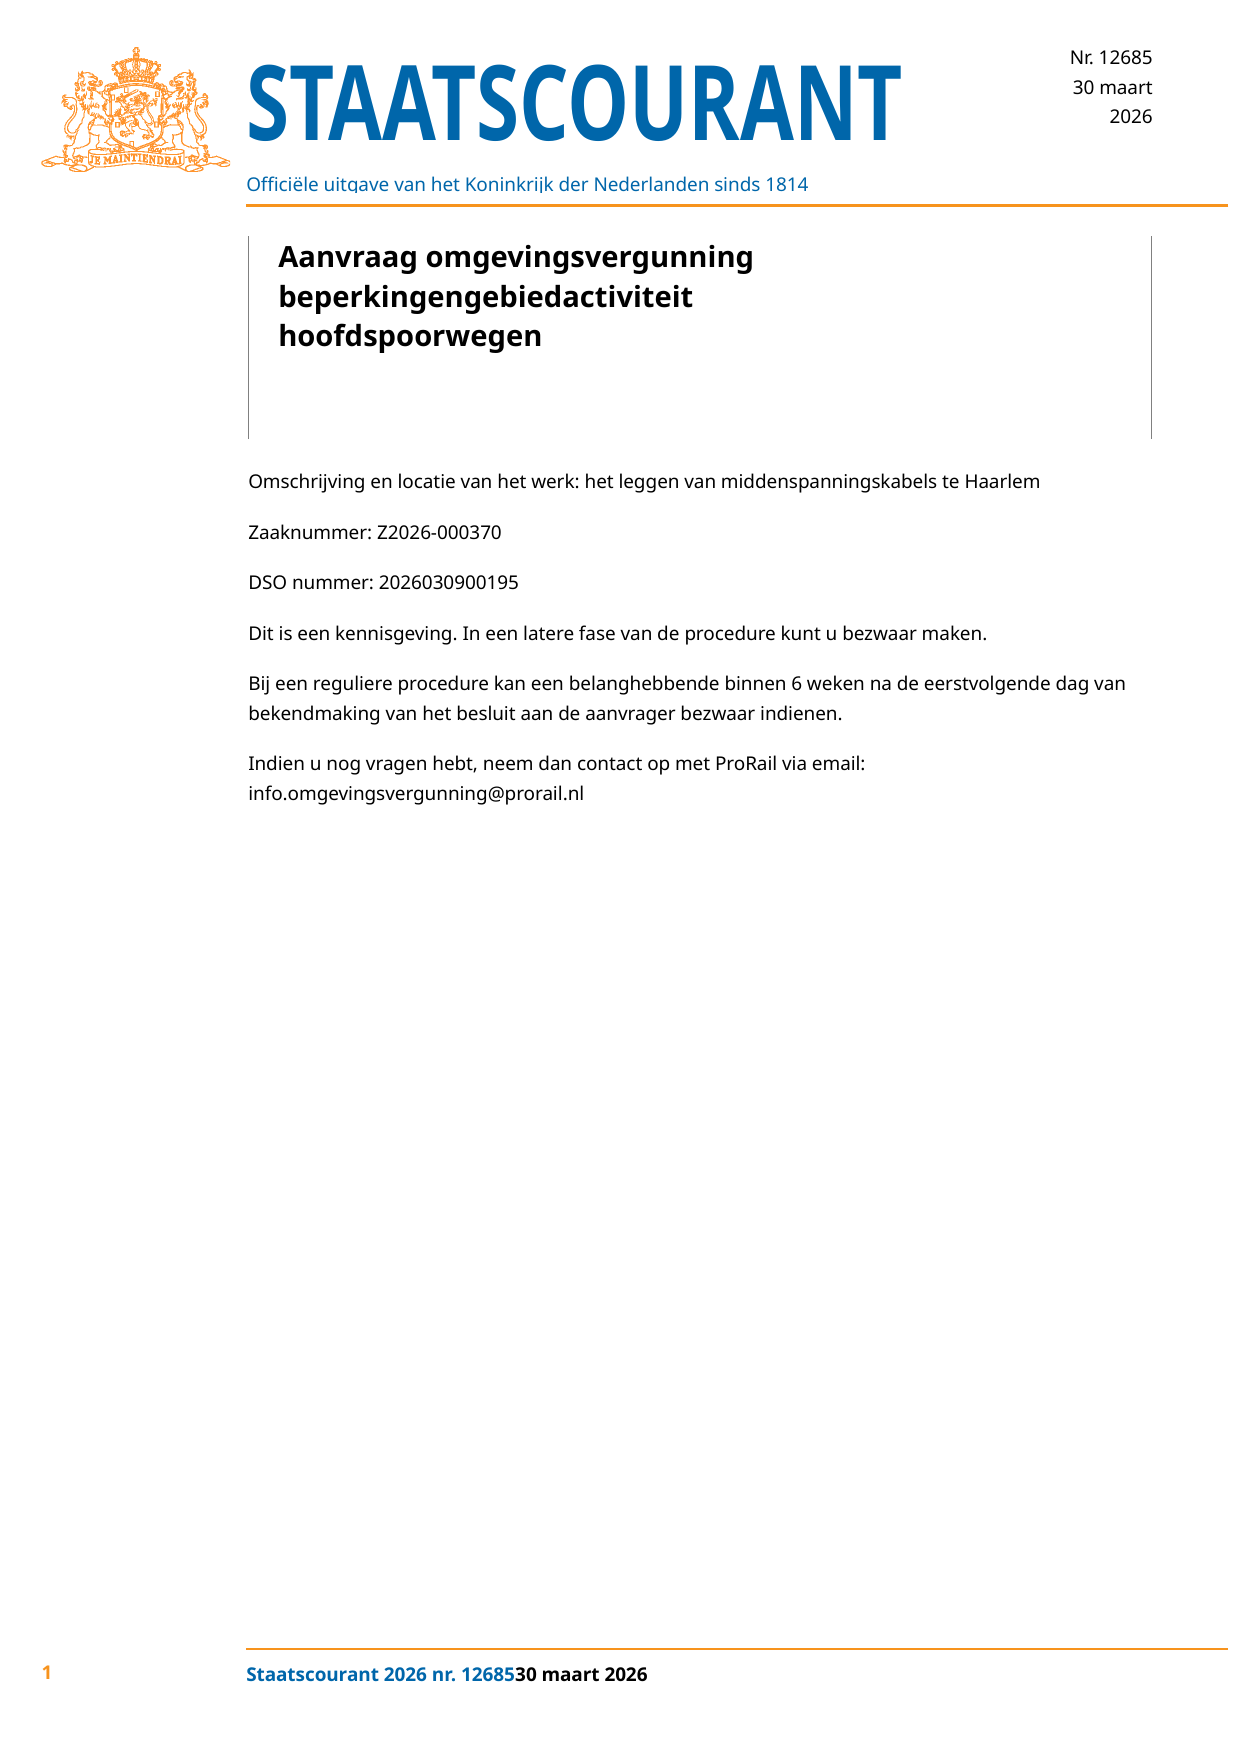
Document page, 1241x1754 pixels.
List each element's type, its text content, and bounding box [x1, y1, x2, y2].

text DSO nummer: 2026030900195 [248, 569, 1152, 595]
text Bij een reguliere procedure kan een belanghebbende binnen 6 weken na de eerstvolgende dag van bekendmaking van het besluit aan de aanvrager bezwaar indienen. [248, 670, 1152, 726]
table_header Aanvraag omgevingsvergunning beperkingengebiedactiviteit hoofdspoorwegen [249, 236, 850, 439]
text Dit is een kennisgeving. In een latere fase van de procedure kunt u bezwaar maken. [248, 620, 1152, 646]
table_header [850, 236, 912, 413]
text Zaaknummer: Z2026-000370 [248, 519, 1152, 545]
text Indien u nog vragen hebt, neem dan contact op met ProRail via email: info.omgevingsvergunning@prorail.nl [248, 750, 1152, 806]
picture [912, 236, 1090, 414]
picture [41, 47, 231, 172]
table_header [850, 414, 1151, 439]
text Omschrijving en locatie van het werk: het leggen van middenspanningskabels te Haarlem [248, 469, 1152, 494]
table_header [1090, 236, 1151, 413]
